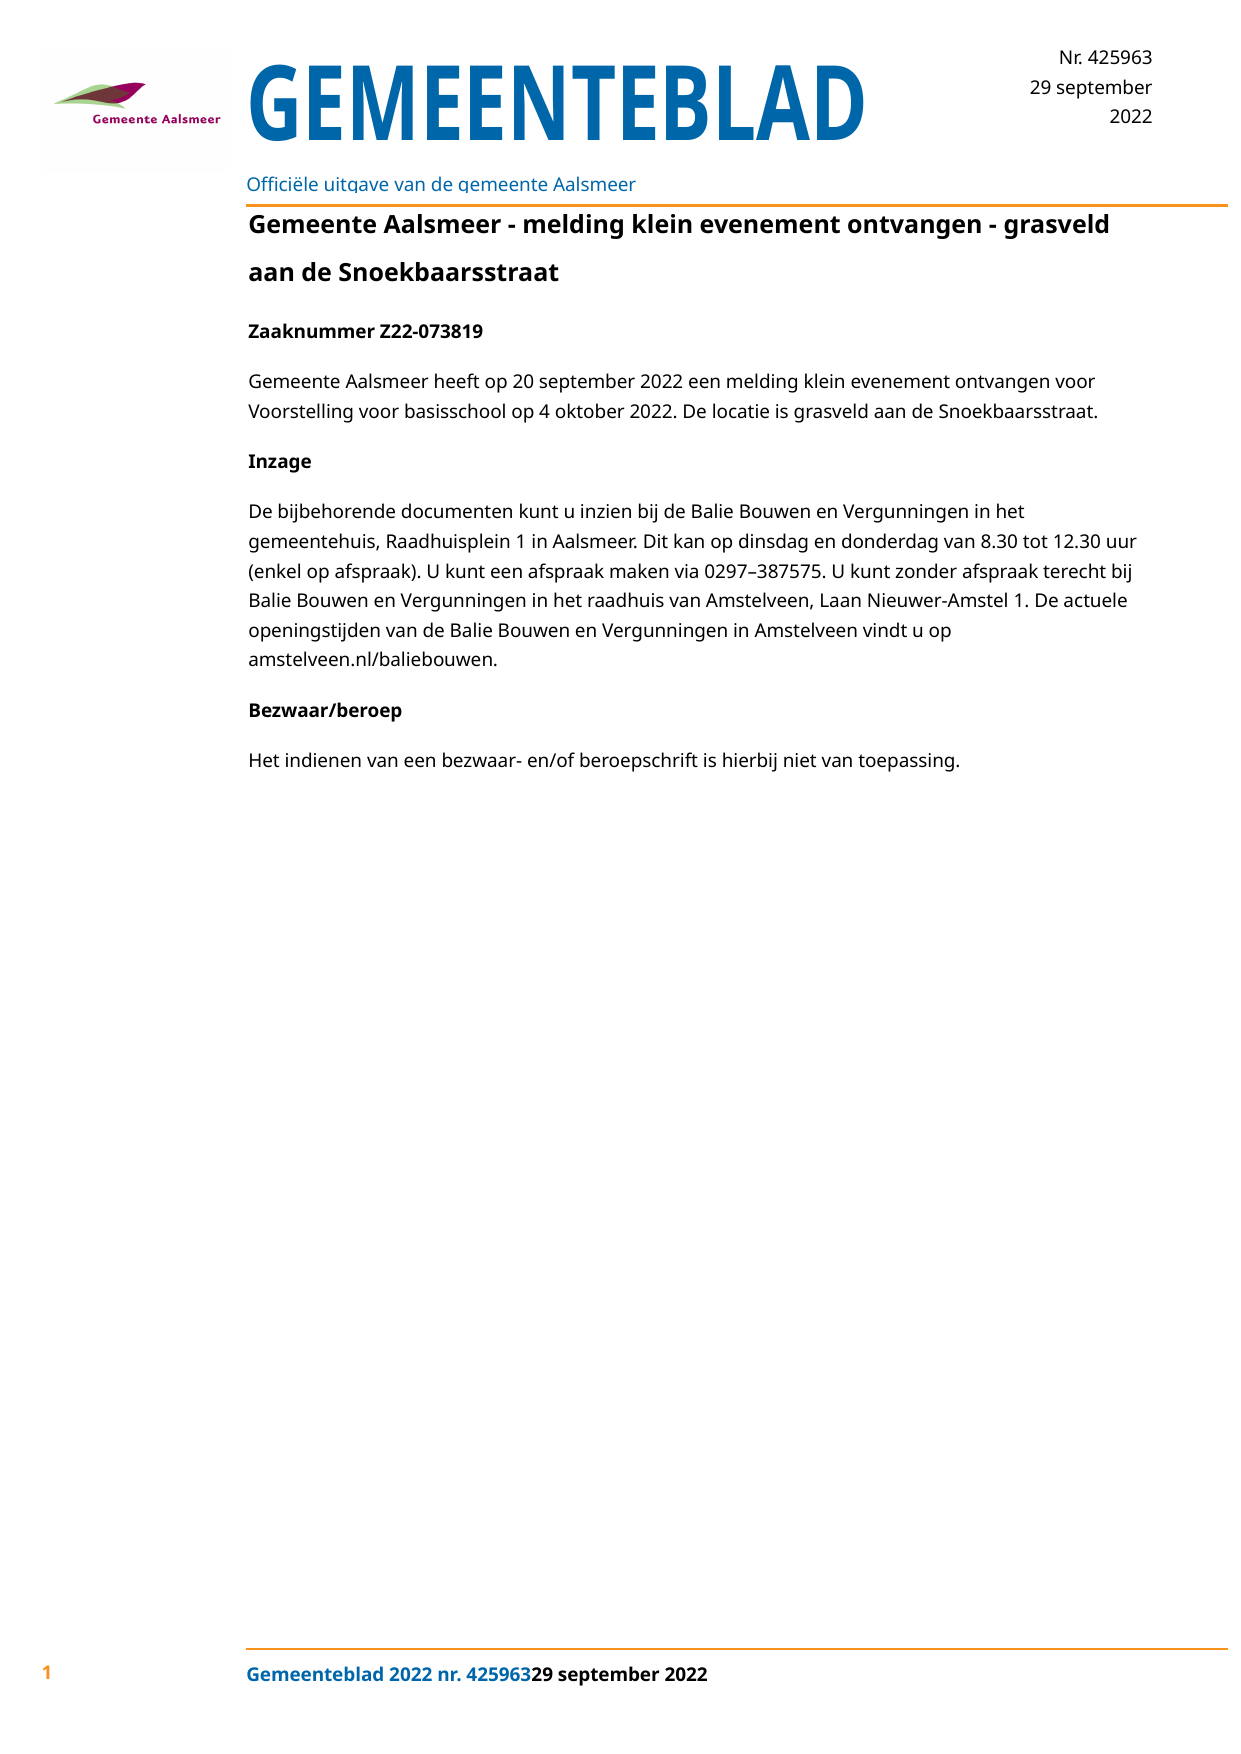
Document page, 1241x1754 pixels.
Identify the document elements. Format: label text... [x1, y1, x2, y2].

text Zaaknummer Z22-073819 [248, 318, 1152, 344]
text Bezwaar/beroep [248, 697, 1152, 723]
text Het indienen van een bezwaar- en/of beroepschrift is hierbij niet van toepassing. [248, 747, 1152, 773]
picture [41, 47, 231, 172]
text De bijbehorende documenten kunt u inzien bij de Balie Bouwen en Vergunningen in het gemeentehuis, Raadhuisplein 1 in Aalsmeer. Dit kan op dinsdag en donderdag van 8.30 tot 12.30 uur (enkel op afspraak). U kunt een afspraak maken via 0297–387575. U kunt zonder afspraak terecht bij Balie Bouwen en Vergunningen in het raadhuis van Amstelveen, Laan Nieuwer-Amstel 1. De actuele openingstijden van de Balie Bouwen en Vergunningen in Amstelveen vindt u op amstelveen.nl/baliebouwen. [248, 499, 1152, 672]
text Inzage [248, 448, 1152, 474]
text Gemeente Aalsmeer heeft op 20 september 2022 een melding klein evenement ontvangen voor Voorstelling voor basisschool op 4 oktober 2022. De locatie is grasveld aan de Snoekbaarsstraat. [248, 368, 1152, 424]
text Gemeente Aalsmeer - melding klein evenement ontvangen - grasveld aan de Snoekbaarsstraat [248, 207, 1152, 288]
